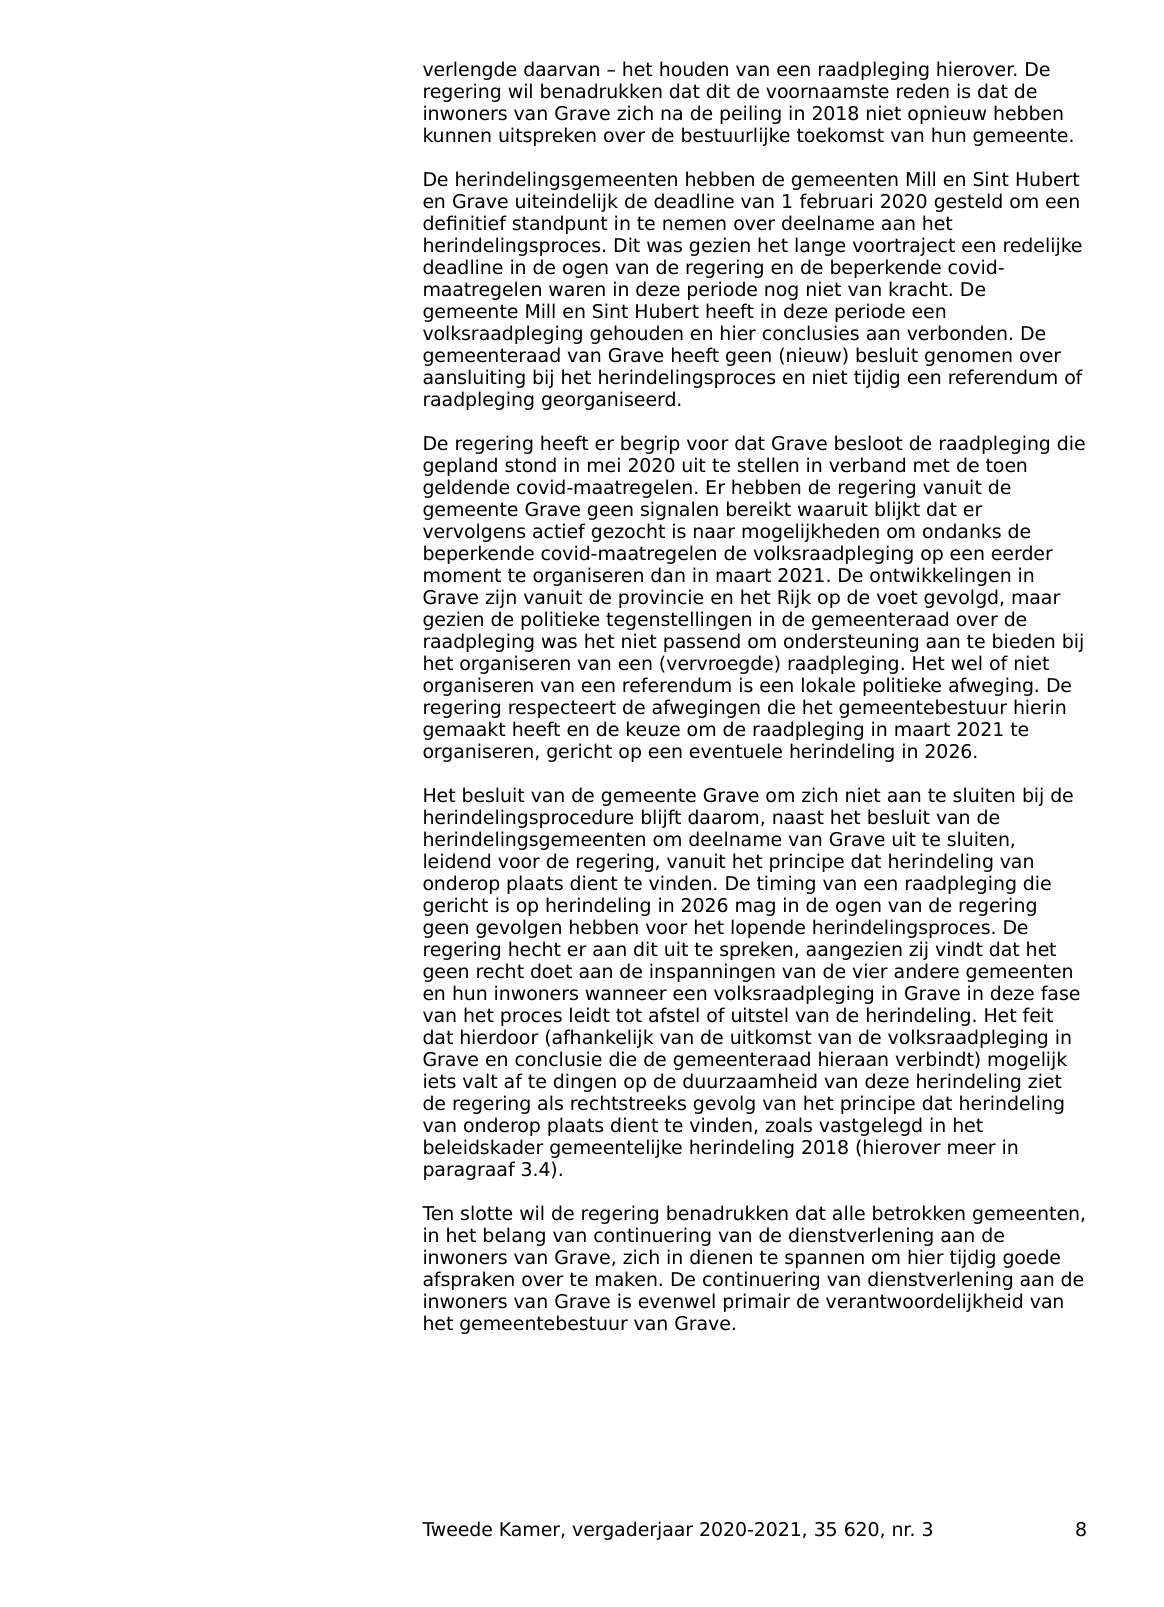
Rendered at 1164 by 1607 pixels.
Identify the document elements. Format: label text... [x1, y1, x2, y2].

text De herindelingsgemeenten hebben de gemeenten Mill en Sint Hubert en Grave uiteindelijk de deadline van 1 februari 2020 gesteld om een definitief standpunt in te nemen over deelname aan het herindelingsproces. Dit was gezien het lange voortraject een redelijke deadline in de ogen van de regering en de beperkende covid-maatregelen waren in deze periode nog niet van kracht. De gemeente Mill en Sint Hubert heeft in deze periode een volksraadpleging gehouden en hier conclusies aan verbonden. De gemeenteraad van Grave heeft geen (nieuw) besluit genomen over aansluiting bij het herindelingsproces en niet tijdig een referendum of raadpleging georganiseerd. [422, 169, 1087, 411]
text verlengde daarvan – het houden van een raadpleging hierover. De regering wil benadrukken dat dit de voornaamste reden is dat de inwoners van Grave zich na de peiling in 2018 niet opnieuw hebben kunnen uitspreken over de bestuurlijke toekomst van hun gemeente. [422, 59, 1087, 147]
text Het besluit van de gemeente Grave om zich niet aan te sluiten bij de herindelingsprocedure blijft daarom, naast het besluit van de herindelingsgemeenten om deelname van Grave uit te sluiten, leidend voor de regering, vanuit het principe dat herindeling van onderop plaats dient te vinden. De timing van een raadpleging die gericht is op herindeling in 2026 mag in de ogen van de regering geen gevolgen hebben voor het lopende herindelingsproces. De regering hecht er aan dit uit te spreken, aangezien zij vindt dat het geen recht doet aan de inspanningen van de vier andere gemeenten en hun inwoners wanneer een volksraadpleging in Grave in deze fase van het proces leidt tot afstel of uitstel van de herindeling. Het feit dat hierdoor (afhankelijk van de uitkomst van de volksraadpleging in Grave en conclusie die de gemeenteraad hieraan verbindt) mogelijk iets valt af te dingen op de duurzaamheid van deze herindeling ziet de regering als rechtstreeks gevolg van het principe dat herindeling van onderop plaats dient te vinden, zoals vastgelegd in het beleidskader gemeentelijke herindeling 2018 (hierover meer in paragraaf 3.4). [422, 785, 1087, 1181]
text De regering heeft er begrip voor dat Grave besloot de raadpleging die gepland stond in mei 2020 uit te stellen in verband met de toen geldende covid-maatregelen. Er hebben de regering vanuit de gemeente Grave geen signalen bereikt waaruit blijkt dat er vervolgens actief gezocht is naar mogelijkheden om ondanks de beperkende covid-maatregelen de volksraadpleging op een eerder moment te organiseren dan in maart 2021. De ontwikkelingen in Grave zijn vanuit de provincie en het Rijk op de voet gevolgd, maar gezien de politieke tegenstellingen in de gemeenteraad over de raadpleging was het niet passend om ondersteuning aan te bieden bij het organiseren van een (vervroegde) raadpleging. Het wel of niet organiseren van een referendum is een lokale politieke afweging. De regering respecteert de afwegingen die het gemeentebestuur hierin gemaakt heeft en de keuze om de raadpleging in maart 2021 te organiseren, gericht op een eventuele herindeling in 2026. [422, 433, 1087, 763]
text Ten slotte wil de regering benadrukken dat alle betrokken gemeenten, in het belang van continuering van de dienstverlening aan de inwoners van Grave, zich in dienen te spannen om hier tijdig goede afspraken over te maken. De continuering van dienstverlening aan de inwoners van Grave is evenwel primair de verantwoordelijkheid van het gemeentebestuur van Grave. [422, 1203, 1087, 1335]
